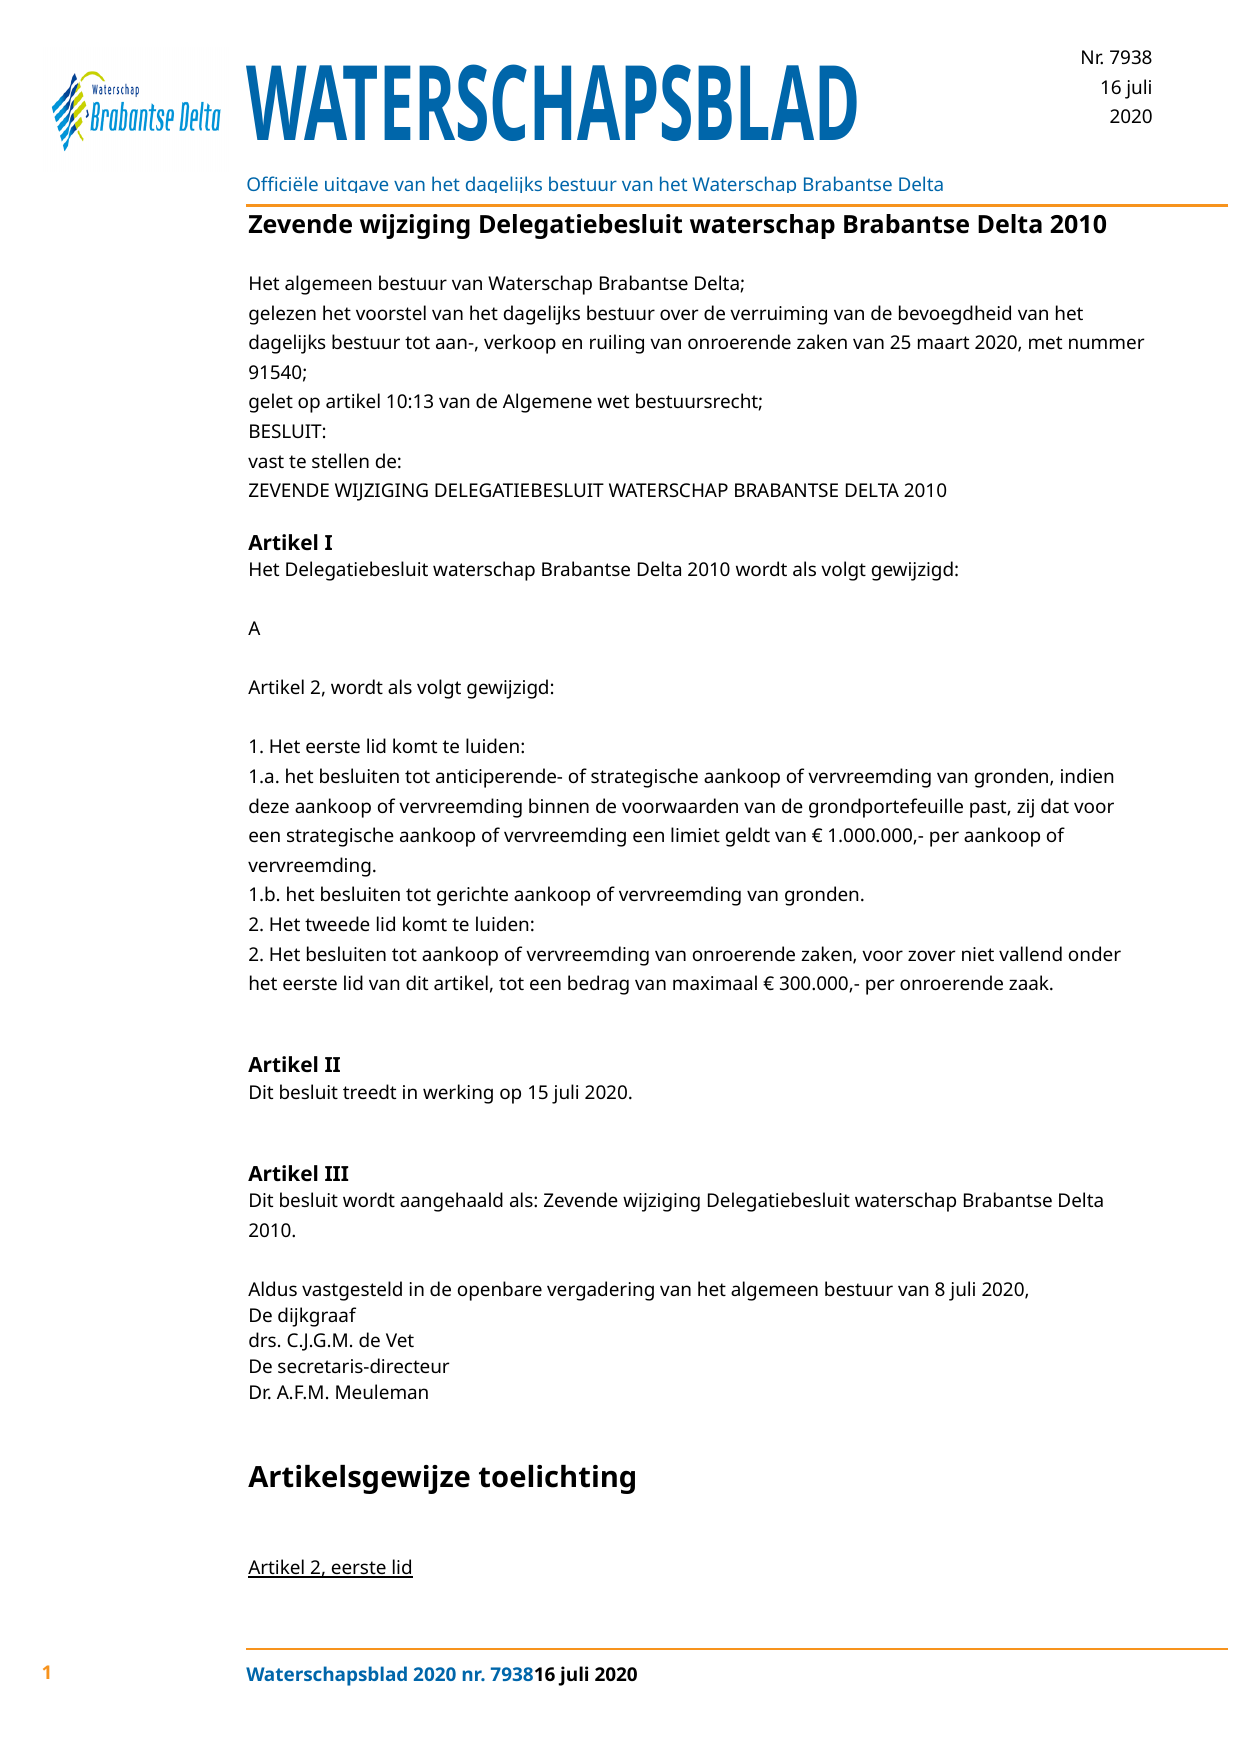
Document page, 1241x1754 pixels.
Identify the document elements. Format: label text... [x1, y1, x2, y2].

text gelet op artikel 10:13 van de Algemene wet bestuursrecht; [248, 389, 1152, 414]
text Dit besluit treedt in werking op 15 juli 2020. [248, 1079, 1152, 1104]
text De dijkgraaf [248, 1302, 1152, 1327]
text Dit besluit wordt aangehaald als: Zevende wijziging Delegatiebesluit waterschap Brabantse Delta 2010. [248, 1187, 1152, 1243]
text Dr. A.F.M. Meuleman [248, 1379, 1152, 1405]
picture [41, 47, 231, 172]
text Aldus vastgesteld in de openbare vergadering van het algemeen bestuur van 8 juli 2020, [248, 1276, 1152, 1302]
text 2. Het tweede lid komt te luiden: [248, 911, 1152, 937]
text ZEVENDE WIJZIGING DELEGATIEBESLUIT WATERSCHAP BRABANTSE DELTA 2010 [248, 477, 1152, 503]
text Het algemeen bestuur van Waterschap Brabantse Delta; [248, 270, 1152, 296]
text gelezen het voorstel van het dagelijks bestuur over de verruiming van de bevoegdheid van het dagelijks bestuur tot aan-, verkoop en ruiling van onroerende zaken van 25 maart 2020, met nummer 91540; [248, 300, 1152, 385]
text Zevende wijziging Delegatiebesluit waterschap Brabantse Delta 2010 [248, 207, 1152, 241]
text De secretaris-directeur [248, 1353, 1152, 1379]
text Artikelsgewijze toelichting [248, 1456, 1152, 1496]
text Artikel 2, wordt als volgt gewijzigd: [248, 674, 1152, 700]
text drs. C.J.G.M. de Vet [248, 1327, 1152, 1353]
text Het Delegatiebesluit waterschap Brabantse Delta 2010 wordt als volgt gewijzigd: [248, 556, 1152, 582]
text 1.a. het besluiten tot anticiperende- of strategische aankoop of vervreemding van gronden, indien deze aankoop of vervreemding binnen de voorwaarden van de grondportefeuille past, zij dat voor een strategische aankoop of vervreemding een limiet geldt van € 1.000.000,- per aankoop of vervreemding. [248, 763, 1152, 878]
text BESLUIT: [248, 418, 1152, 444]
text Artikel I [248, 528, 1152, 556]
text Artikel II [248, 1050, 1152, 1079]
text 2. Het besluiten tot aankoop of vervreemding van onroerende zaken, voor zover niet vallend onder het eerste lid van dit artikel, tot een bedrag van maximaal € 300.000,- per onroerende zaak. [248, 941, 1152, 996]
text vast te stellen de: [248, 448, 1152, 473]
text 1.b. het besluiten tot gerichte aankoop of vervreemding van gronden. [248, 882, 1152, 907]
text Artikel III [248, 1159, 1152, 1187]
text Artikel 2, eerste lid [248, 1554, 1152, 1580]
text A [248, 615, 1152, 641]
text 1. Het eerste lid komt te luiden: [248, 734, 1152, 759]
